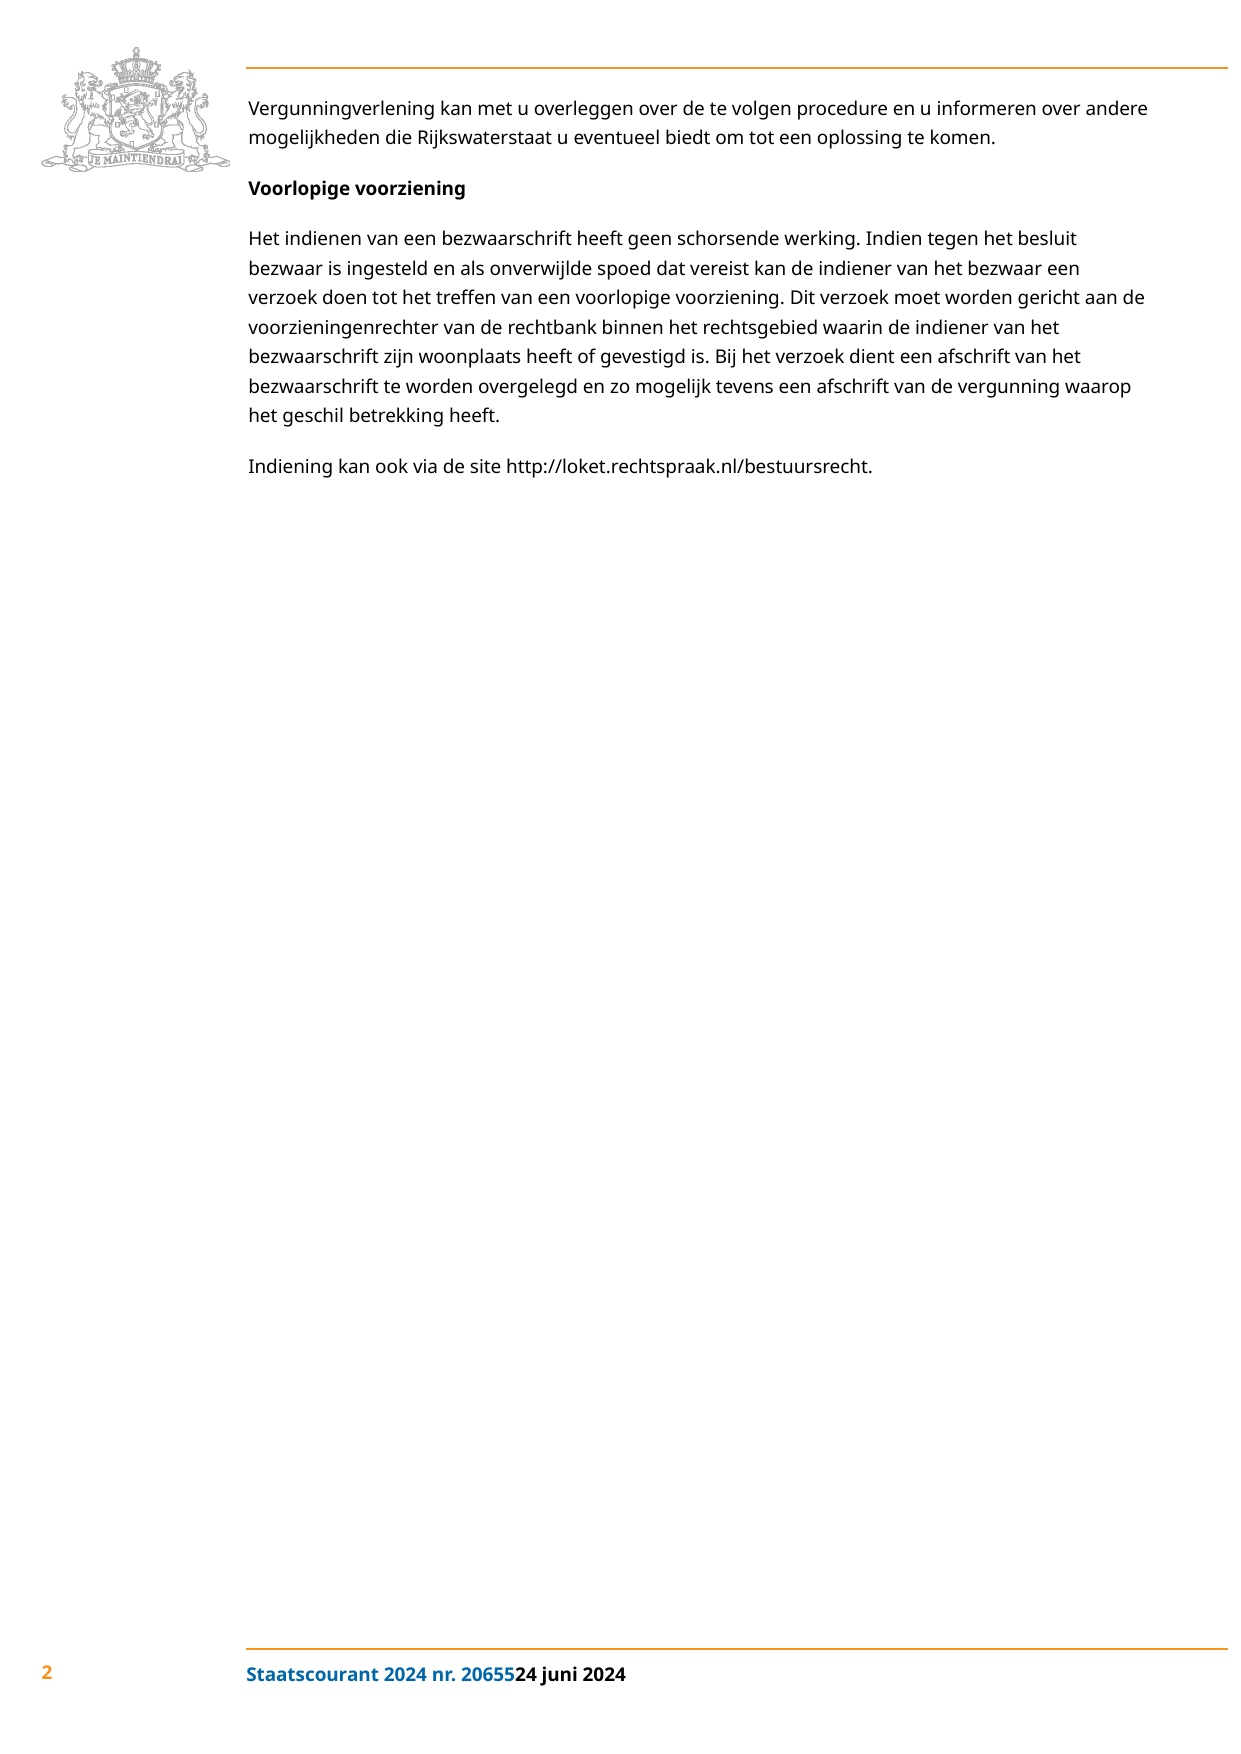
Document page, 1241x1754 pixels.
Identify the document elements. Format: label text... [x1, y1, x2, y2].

text Indiening kan ook via de site http://loket.rechtspraak.nl/bestuursrecht. [248, 453, 1152, 479]
text Het indienen van een bezwaarschrift heeft geen schorsende werking. Indien tegen het besluit bezwaar is ingesteld en als onverwijlde spoed dat vereist kan de indiener van het bezwaar een verzoek doen tot het treffen van een voorlopige voorziening. Dit verzoek moet worden gericht aan de voorzieningenrechter van de rechtbank binnen het rechtsgebied waarin de indiener van het bezwaarschrift zijn woonplaats heeft of gevestigd is. Bij het verzoek dient een afschrift van het bezwaarschrift te worden overgelegd en zo mogelijk tevens een afschrift van de vergunning waarop het geschil betrekking heeft. [248, 225, 1152, 428]
picture [41, 47, 231, 172]
text Voorlopige voorziening [248, 175, 1152, 201]
text Vergunningverlening kan met u overleggen over de te volgen procedure en u informeren over andere mogelijkheden die Rijkswaterstaat u eventueel biedt om tot een oplossing te komen. [248, 95, 1152, 150]
